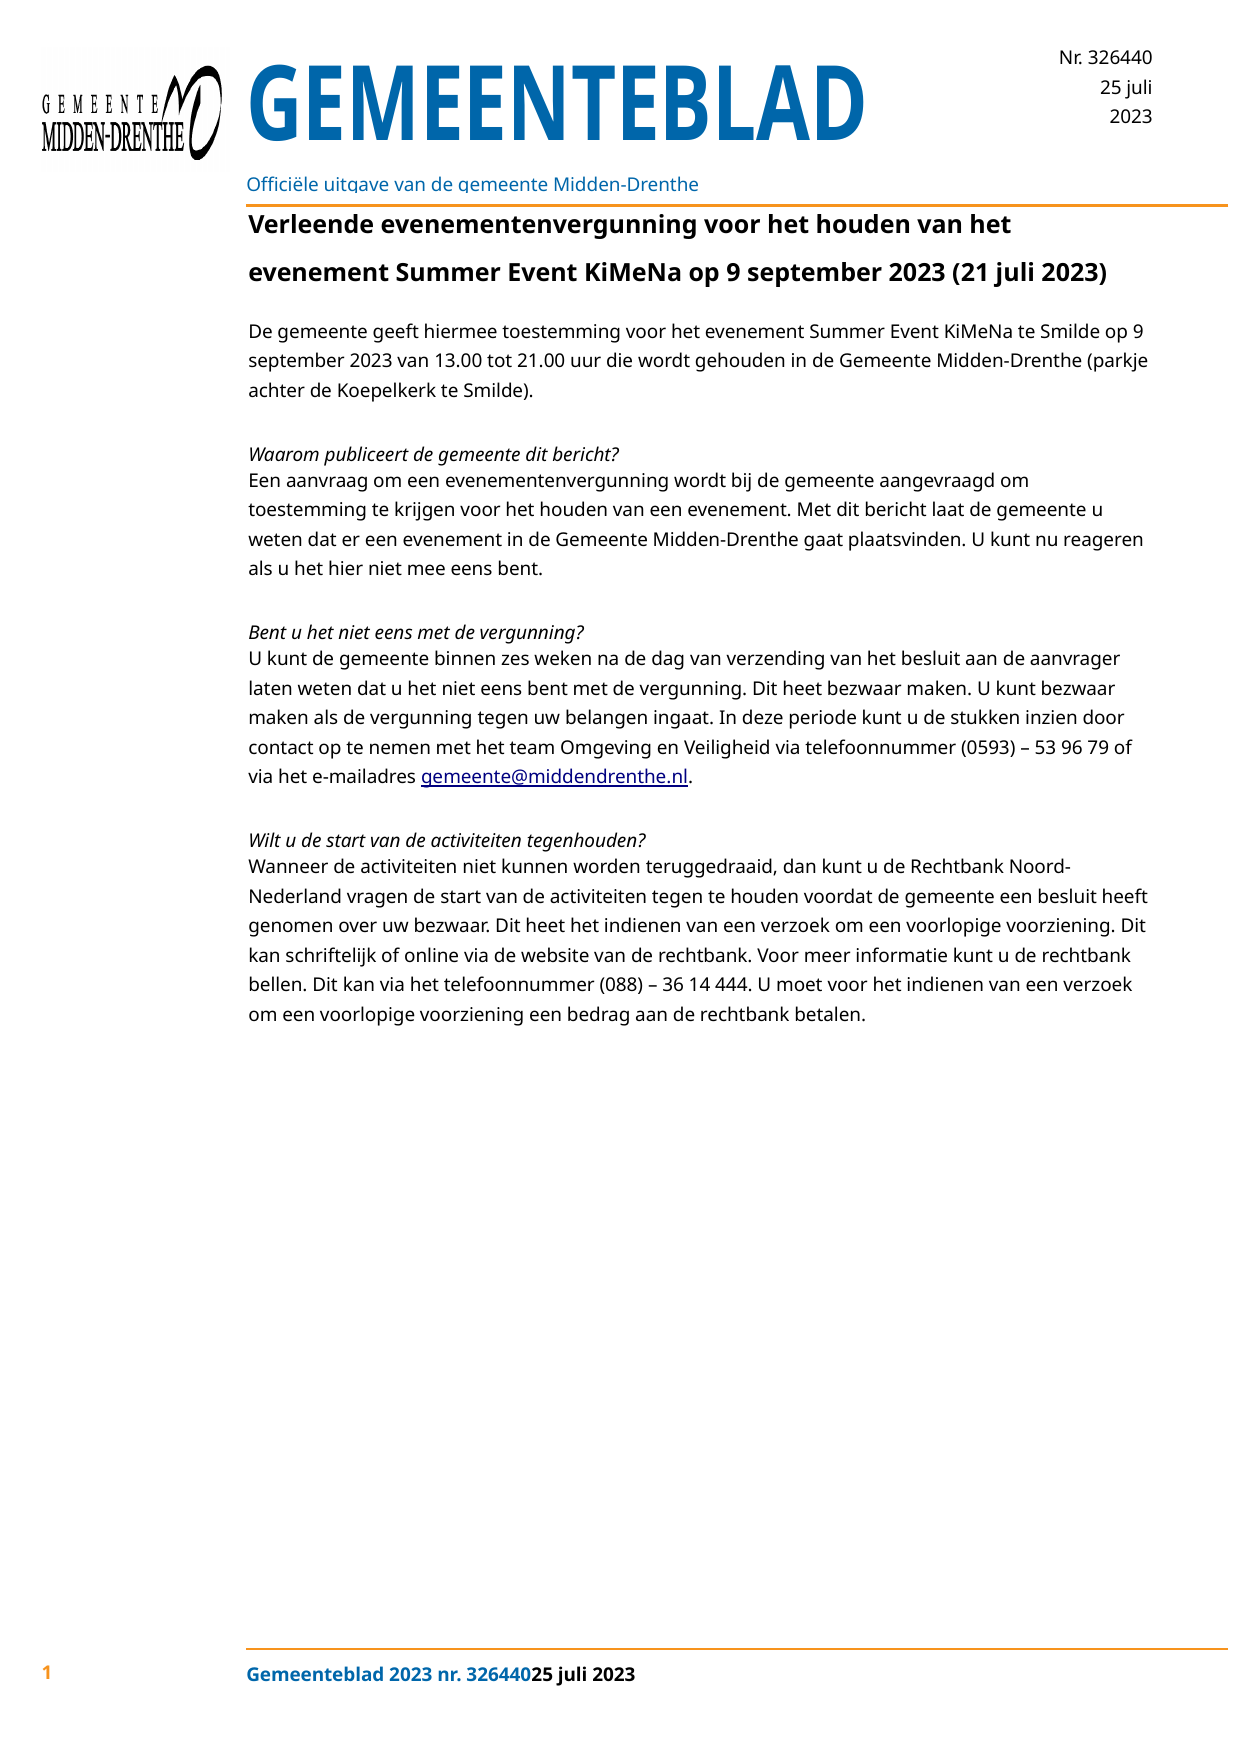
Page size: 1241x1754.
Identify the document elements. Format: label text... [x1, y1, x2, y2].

text Wilt u de start van de activiteiten tegenhouden? [248, 827, 1152, 853]
text Waarom publiceert de gemeente dit bericht? [248, 441, 1152, 467]
text Wanneer de activiteiten niet kunnen worden teruggedraaid, dan kunt u de Rechtbank Noord-Nederland vragen de start van de activiteiten tegen te houden voordat de gemeente een besluit heeft genomen over uw bezwaar. Dit heet het indienen van een verzoek om een voorlopige voorziening. Dit kan schriftelijk of online via de website van de rechtbank. Voor meer informatie kunt u de rechtbank bellen. Dit kan via het telefoonnummer (088) – 36 14 444. U moet voor het indienen van een verzoek om een voorlopige voorziening een bedrag aan de rechtbank betalen. [248, 853, 1152, 1027]
text Verleende evenementenvergunning voor het houden van het evenement Summer Event KiMeNa op 9 september 2023 (21 juli 2023) [248, 207, 1152, 288]
picture [41, 47, 231, 172]
text U kunt de gemeente binnen zes weken na de dag van verzending van het besluit aan de aanvrager laten weten dat u het niet eens bent met de vergunning. Dit heet bezwaar maken. U kunt bezwaar maken als de vergunning tegen uw belangen ingaat. In deze periode kunt u de stukken inzien door contact op te nemen met het team Omgeving en Veiligheid via telefoonnummer (0593) – 53 96 79 of via het e-mailadres gemeente@middendrenthe.nl. [248, 645, 1152, 789]
text De gemeente geeft hiermee toestemming voor het evenement Summer Event KiMeNa te Smilde op 9 september 2023 van 13.00 tot 21.00 uur die wordt gehouden in de Gemeente Midden-Drenthe (parkje achter de Koepelkerk te Smilde). [248, 318, 1152, 403]
text Een aanvraag om een evenementenvergunning wordt bij de gemeente aangevraagd om toestemming te krijgen voor het houden van een evenement. Met dit bericht laat de gemeente u weten dat er een evenement in de Gemeente Midden-Drenthe gaat plaatsvinden. U kunt nu reageren als u het hier niet mee eens bent. [248, 467, 1152, 581]
text Bent u het niet eens met de vergunning? [248, 619, 1152, 645]
